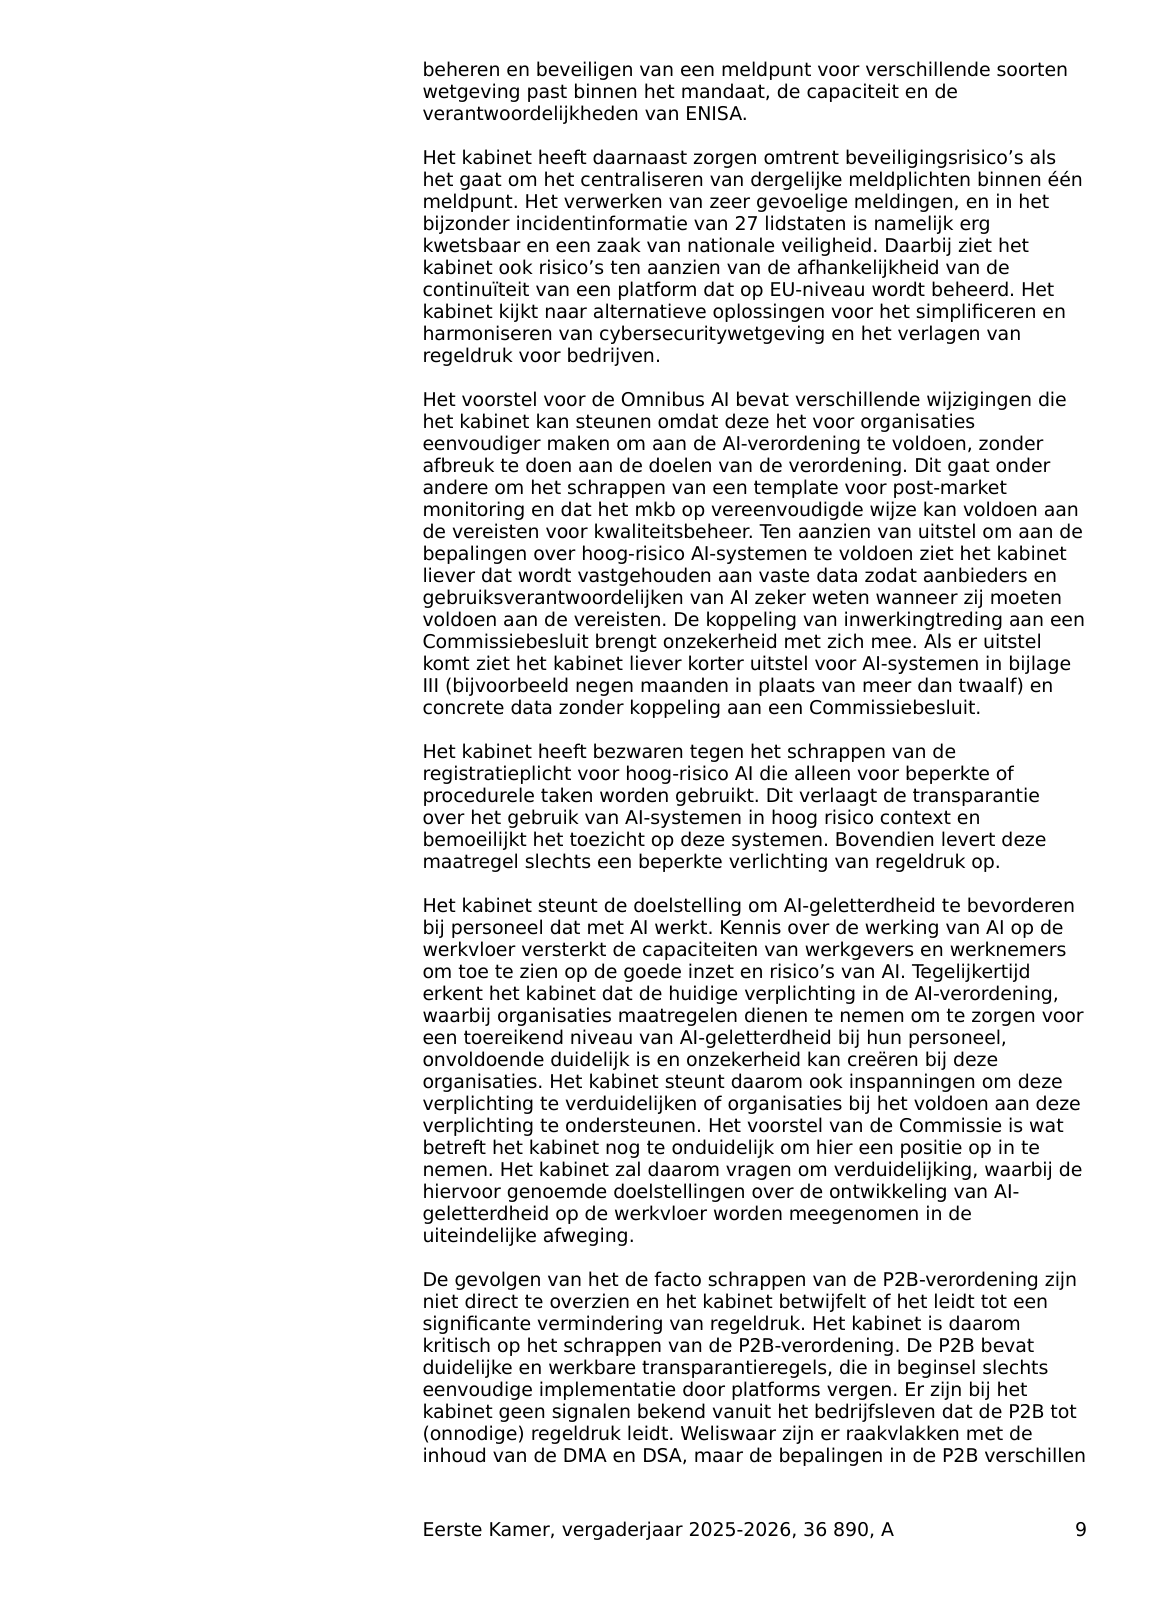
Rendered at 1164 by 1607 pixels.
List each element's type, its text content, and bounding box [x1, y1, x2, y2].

text De gevolgen van het de facto schrappen van de P2B-verordening zijn niet direct te overzien en het kabinet betwijfelt of het leidt tot een significante vermindering van regeldruk. Het kabinet is daarom kritisch op het schrappen van de P2B-verordening. De P2B bevat duidelijke en werkbare transparantieregels, die in beginsel slechts eenvoudige implementatie door platforms vergen. Er zijn bij het kabinet geen signalen bekend vanuit het bedrijfsleven dat de P2B tot (onnodige) regeldruk leidt. Weliswaar zijn er raakvlakken met de inhoud van de DMA en DSA, maar de bepalingen in de P2B verschillen [422, 1269, 1087, 1467]
text Het kabinet heeft bezwaren tegen het schrappen van de registratieplicht voor hoog-risico AI die alleen voor beperkte of procedurele taken worden gebruikt. Dit verlaagt de transparantie over het gebruik van AI-systemen in hoog risico context en bemoeilijkt het toezicht op deze systemen. Bovendien levert deze maatregel slechts een beperkte verlichting van regeldruk op. [422, 741, 1087, 873]
text beheren en beveiligen van een meldpunt voor verschillende soorten wetgeving past binnen het mandaat, de capaciteit en de verantwoordelijkheden van ENISA. [422, 59, 1087, 125]
text Het voorstel voor de Omnibus AI bevat verschillende wijzigingen die het kabinet kan steunen omdat deze het voor organisaties eenvoudiger maken om aan de AI-verordening te voldoen, zonder afbreuk te doen aan de doelen van de verordening. Dit gaat onder andere om het schrappen van een template voor post-market monitoring en dat het mkb op vereenvoudigde wijze kan voldoen aan de vereisten voor kwaliteitsbeheer. Ten aanzien van uitstel om aan de bepalingen over hoog-risico AI-systemen te voldoen ziet het kabinet liever dat wordt vastgehouden aan vaste data zodat aanbieders en gebruiksverantwoordelijken van AI zeker weten wanneer zij moeten voldoen aan de vereisten. De koppeling van inwerkingtreding aan een Commissiebesluit brengt onzekerheid met zich mee. Als er uitstel komt ziet het kabinet liever korter uitstel voor AI-systemen in bijlage III (bijvoorbeeld negen maanden in plaats van meer dan twaalf) en concrete data zonder koppeling aan een Commissiebesluit. [422, 389, 1087, 719]
text Het kabinet heeft daarnaast zorgen omtrent beveiligingsrisico’s als het gaat om het centraliseren van dergelijke meldplichten binnen één meldpunt. Het verwerken van zeer gevoelige meldingen, en in het bijzonder incidentinformatie van 27 lidstaten is namelijk erg kwetsbaar en een zaak van nationale veiligheid. Daarbij ziet het kabinet ook risico’s ten aanzien van de afhankelijkheid van de continuïteit van een platform dat op EU-niveau wordt beheerd. Het kabinet kijkt naar alternatieve oplossingen voor het simplificeren en harmoniseren van cybersecuritywetgeving en het verlagen van regeldruk voor bedrijven. [422, 147, 1087, 367]
text Het kabinet steunt de doelstelling om AI-geletterdheid te bevorderen bij personeel dat met AI werkt. Kennis over de werking van AI op de werkvloer versterkt de capaciteiten van werkgevers en werknemers om toe te zien op de goede inzet en risico’s van AI. Tegelijkertijd erkent het kabinet dat de huidige verplichting in de AI-verordening, waarbij organisaties maatregelen dienen te nemen om te zorgen voor een toereikend niveau van AI-geletterdheid bij hun personeel, onvoldoende duidelijk is en onzekerheid kan creëren bij deze organisaties. Het kabinet steunt daarom ook inspanningen om deze verplichting te verduidelijken of organisaties bij het voldoen aan deze verplichting te ondersteunen. Het voorstel van de Commissie is wat betreft het kabinet nog te onduidelijk om hier een positie op in te nemen. Het kabinet zal daarom vragen om verduidelijking, waarbij de hiervoor genoemde doelstellingen over de ontwikkeling van AI-geletterdheid op de werkvloer worden meegenomen in de uiteindelijke afweging. [422, 895, 1087, 1247]
